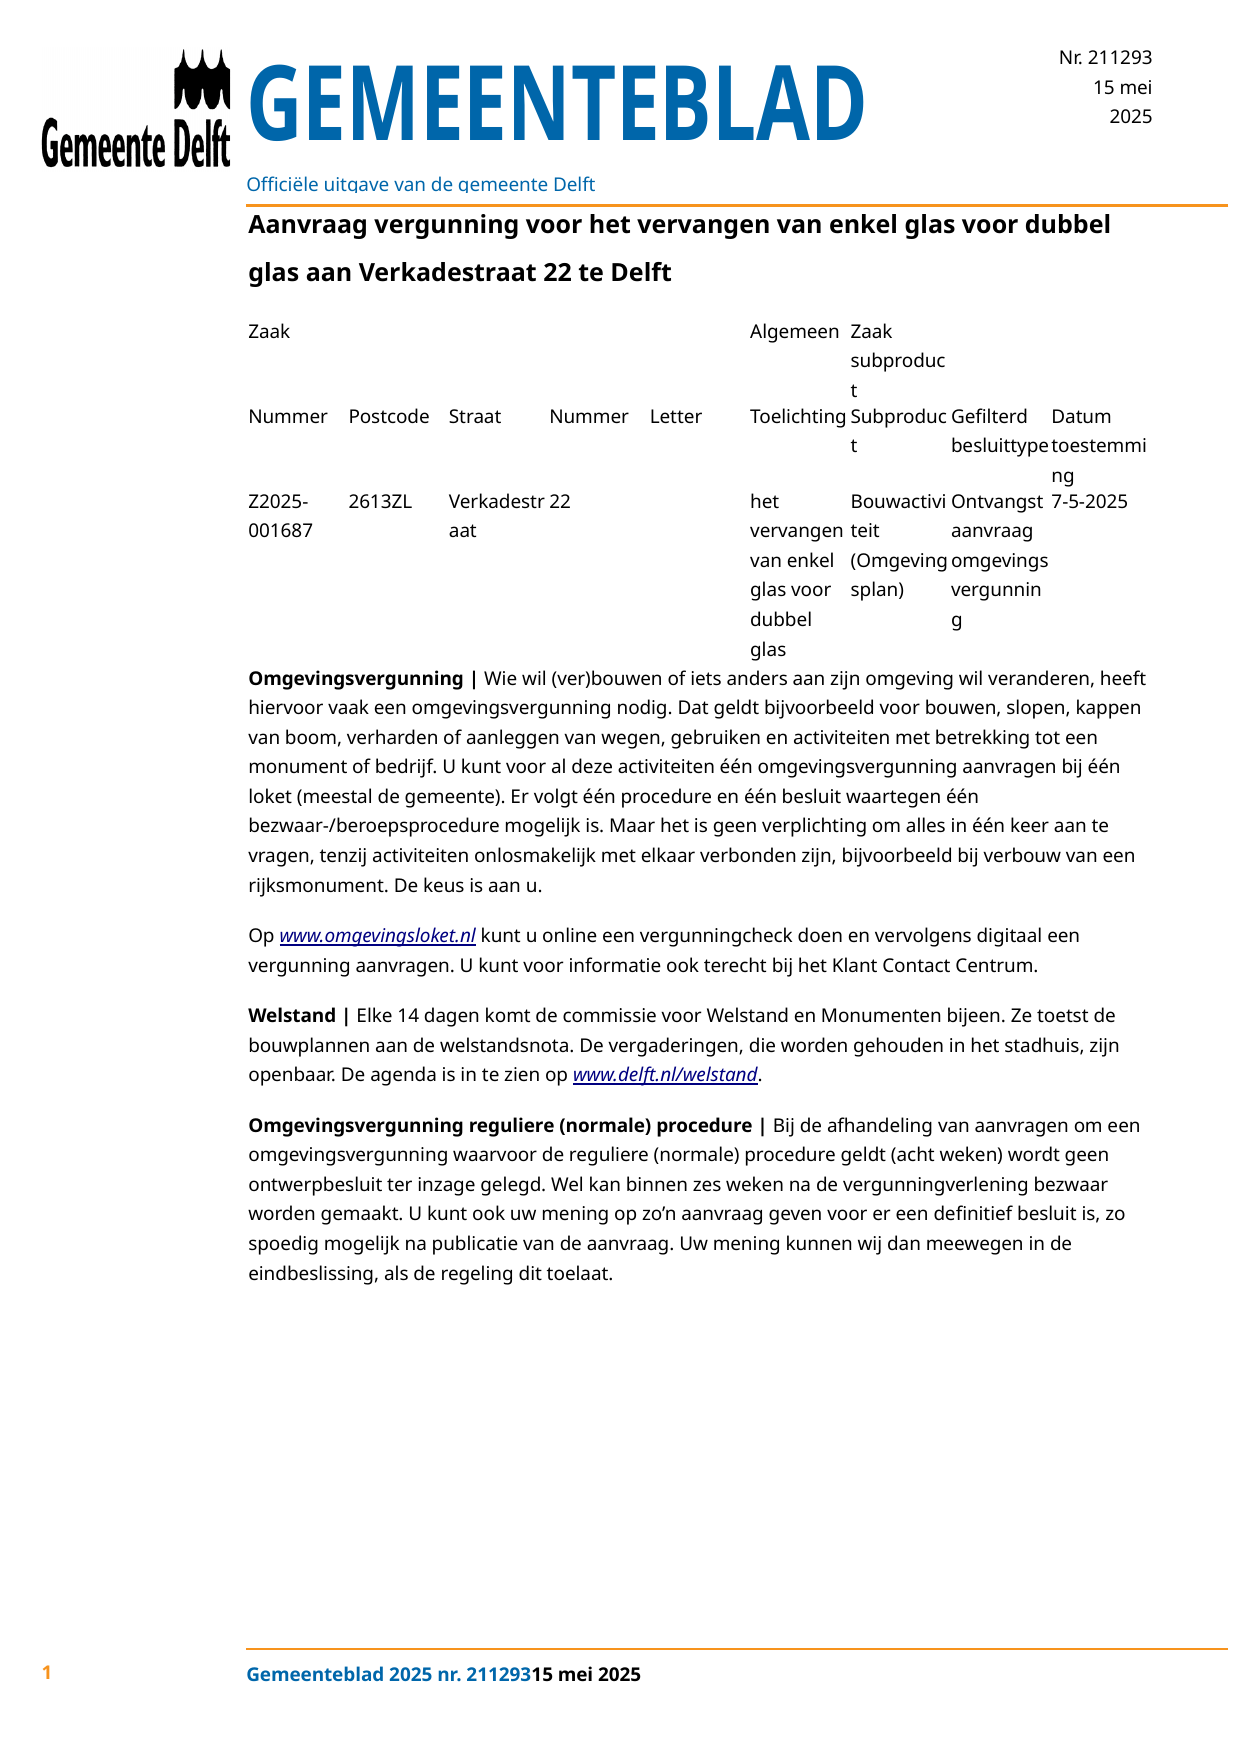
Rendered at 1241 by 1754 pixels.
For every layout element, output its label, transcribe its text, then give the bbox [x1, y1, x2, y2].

table_cell Postcode [348, 403, 449, 488]
table_cell Nummer [248, 403, 348, 488]
text Omgevingsvergunning reguliere (normale) procedure | Bij de afhandeling van aanvragen om een omgevingsvergunning waarvoor de reguliere (normale) procedure geldt (acht weken) wordt geen ontwerpbesluit ter inzage gelegd. Wel kan binnen zes weken na de vergunningverlening bezwaar worden gemaakt. U kunt ook uw mening op zo’n aanvraag geven voor er een definitief besluit is, zo spoedig mogelijk na publicatie van de aanvraag. Uw mening kunnen wij dan meewegen in de eindbeslissing, als de regeling dit toelaat. [248, 1112, 1152, 1285]
text Omgevingsvergunning | Wie wil (ver)bouwen of iets anders aan zijn omgeving wil veranderen, heeft hiervoor vaak een omgevingsvergunning nodig. Dat geldt bijvoorbeeld voor bouwen, slopen, kappen van boom, verharden of aanleggen van wegen, gebruiken en activiteiten met betrekking tot een monument of bedrijf. U kunt voor al deze activiteiten één omgevingsvergunning aanvragen bij één loket (meestal de gemeente). Er volgt één procedure en één besluit waartegen één bezwaar-/beroepsprocedure mogelijk is. Maar het is geen verplichting om alles in één keer aan te vragen, tenzij activiteiten onlosmakelijk met elkaar verbonden zijn, bijvoorbeeld bij verbouw van een rijksmonument. De keus is aan u. [248, 665, 1152, 897]
table_header Zaak [248, 318, 348, 403]
table_cell Verkadestraat [449, 488, 549, 661]
table_cell Subproduct [850, 403, 951, 488]
table_header [449, 318, 549, 403]
table_cell Bouwactiviteit (Omgevingsplan) [850, 488, 951, 661]
table_header [1051, 318, 1152, 403]
table_cell Letter [650, 403, 750, 488]
table_header [348, 318, 449, 403]
table_cell Gefilterd besluittype [951, 403, 1051, 488]
table_cell Ontvangst aanvraag omgevingsvergunning [951, 488, 1051, 661]
table_header Algemeen [750, 318, 850, 403]
table_cell het vervangen van enkel glas voor dubbel glas [750, 488, 850, 661]
table_cell 2613ZL [348, 488, 449, 661]
table_cell 7-5-2025 [1051, 488, 1152, 661]
text Op www.omgevingsloket.nl kunt u online een vergunningcheck doen en vervolgens digitaal een vergunning aanvragen. U kunt voor informatie ook terecht bij het Klant Contact Centrum. [248, 922, 1152, 977]
table_header [650, 318, 750, 403]
table_cell Z2025-001687 [248, 488, 348, 661]
table_cell Datum toestemming [1051, 403, 1152, 488]
table_cell Straat [449, 403, 549, 488]
picture [41, 47, 231, 172]
table_header [951, 318, 1051, 403]
table_header Zaak subproduct [850, 318, 951, 403]
table_header [549, 318, 649, 403]
table_cell [650, 488, 750, 661]
table_cell Toelichting [750, 403, 850, 488]
table_cell 22 [549, 488, 649, 661]
table_cell Nummer [549, 403, 649, 488]
text Welstand | Elke 14 dagen komt de commissie voor Welstand en Monumenten bijeen. Ze toetst de bouwplannen aan de welstandsnota. De vergaderingen, die worden gehouden in het stadhuis, zijn openbaar. De agenda is in te zien op www.delft.nl/welstand. [248, 1002, 1152, 1087]
text Aanvraag vergunning voor het vervangen van enkel glas voor dubbel glas aan Verkadestraat 22 te Delft [248, 207, 1152, 288]
